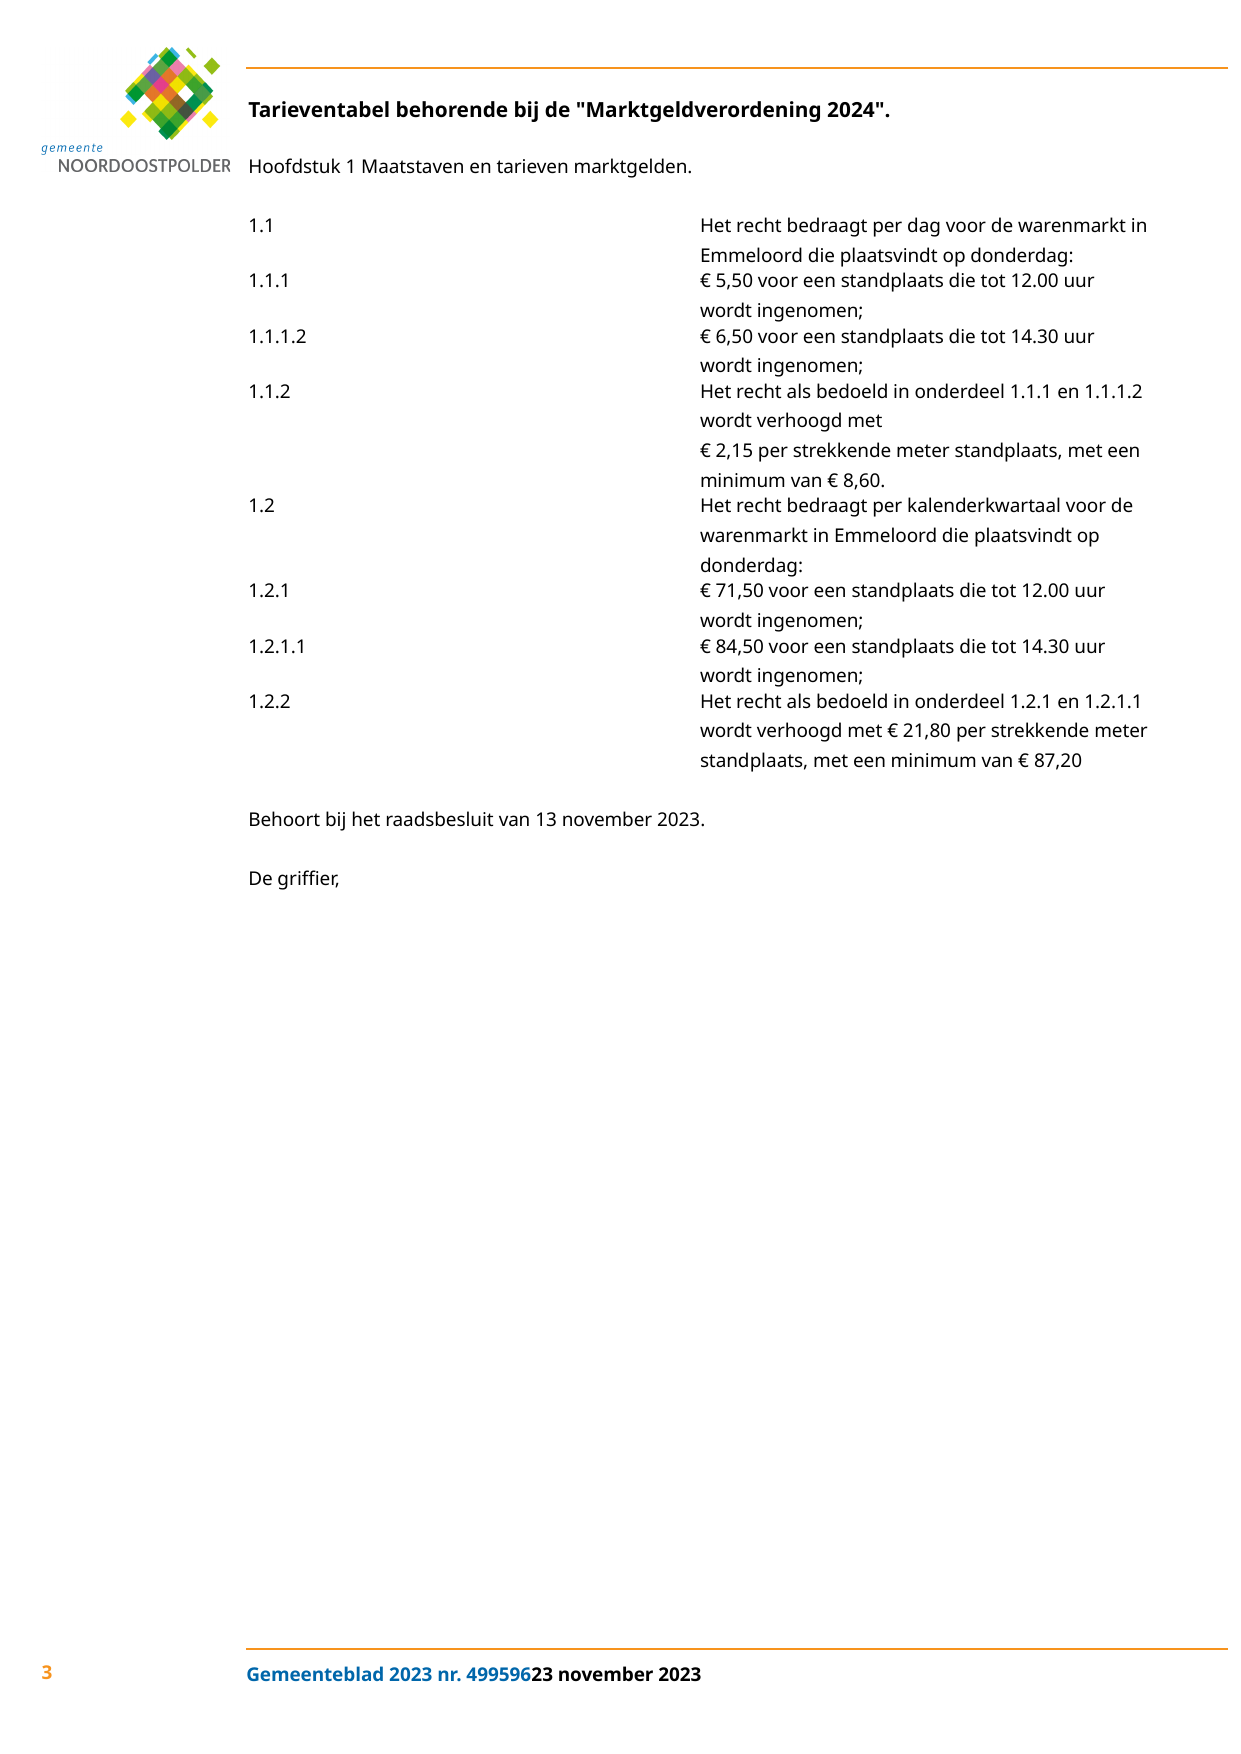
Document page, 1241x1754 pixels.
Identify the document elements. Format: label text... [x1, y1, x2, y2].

text Behoort bij het raadsbesluit van 13 november 2023. [248, 806, 1152, 832]
table_cell Het recht als bedoeld in onderdeel 1.2.1 en 1.2.1.1 wordt verhoogd met € 21,80 per strekkende meter stand­plaats, met een minimum van € 87,20 [700, 688, 1152, 773]
table_cell 1.2.1.1 [248, 633, 700, 688]
table_cell 1.2.2 [248, 688, 700, 773]
text De griffier, [248, 865, 1152, 891]
table_cell 1.2 [248, 493, 700, 577]
table_header 1.1 [248, 212, 700, 267]
table_cell 1.2.1 [248, 578, 700, 633]
text Hoofdstuk 1 Maatstaven en tarieven marktgelden. [248, 153, 1152, 179]
table_header Het recht bedraagt per dag voor de warenmarkt in Emmeloord die plaatsvindt op donderdag: [700, 212, 1152, 267]
table_cell € 84,50 voor een standplaats die tot 14.30 uur wordt ingenomen; [700, 633, 1152, 688]
text Tarieventabel behorende bij de "Marktgeldverordening 2024". [248, 95, 1152, 123]
table_cell 1.1.1 [248, 268, 700, 323]
table_cell € 71,50 voor een standplaats die tot 12.00 uur wordt ingenomen; [700, 578, 1152, 633]
table_cell 1.1.1.2 [248, 323, 700, 378]
table_cell Het recht bedraagt per kalenderkwartaal voor de warenmarkt in Emmeloord die plaatsvindt op donderdag: [700, 493, 1152, 577]
picture [41, 47, 231, 172]
table_cell € 6,50 voor een standplaats die tot 14.30 uur wordt ingenomen; [700, 323, 1152, 378]
table_cell € 5,50 voor een standplaats die tot 12.00 uur wordt ingenomen; [700, 268, 1152, 323]
table_cell Het recht als bedoeld in onderdeel 1.1.1 en 1.1.1.2 wordt verhoogd met € 2,15 per strekkende meter standplaats, met een minimum van € 8,60. [700, 378, 1152, 493]
table_cell 1.1.2 [248, 378, 700, 493]
